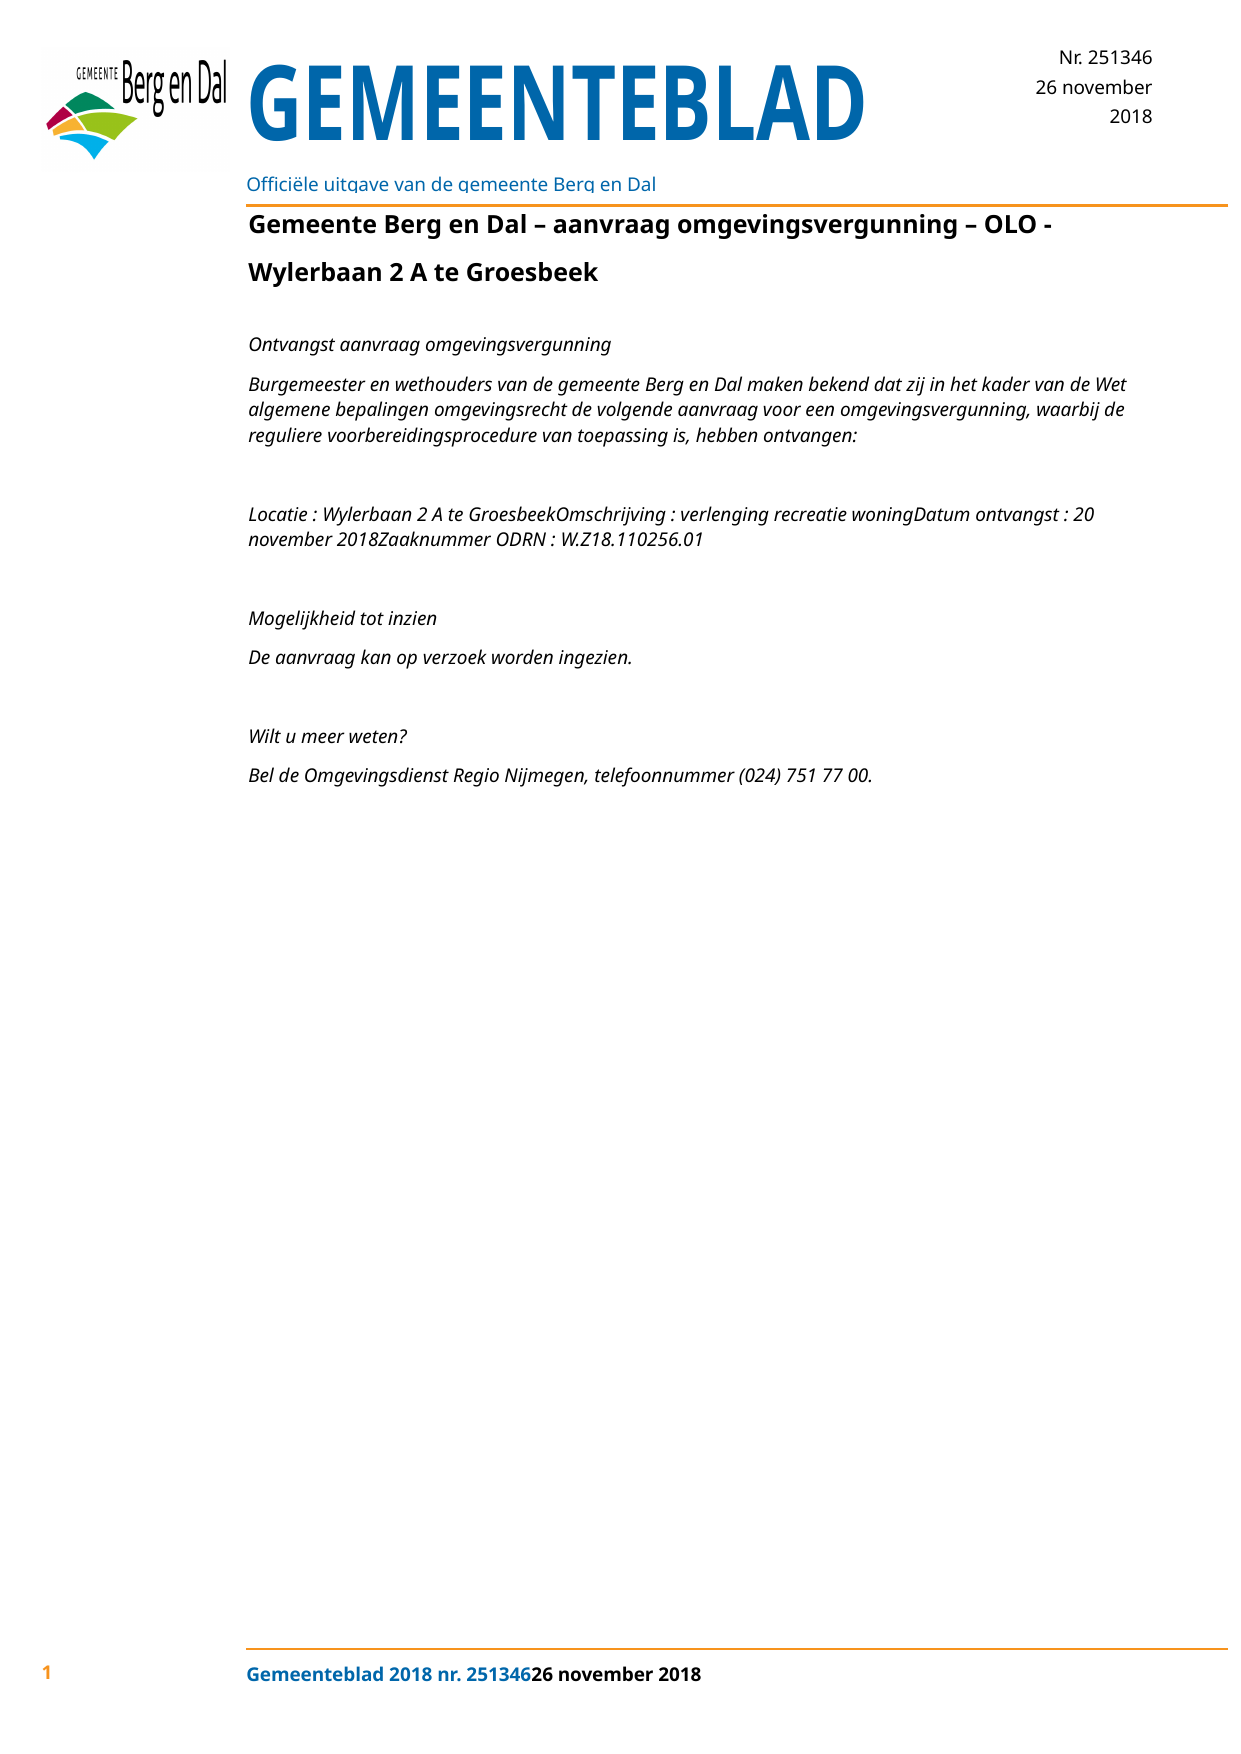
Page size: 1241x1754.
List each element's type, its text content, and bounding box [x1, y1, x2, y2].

text Bel de Omgevingsdienst Regio Nijmegen, telefoonnummer (024) 751 77 00. [248, 762, 1152, 788]
text Locatie : Wylerbaan 2 A te GroesbeekOmschrijving : verlenging recreatie woningDatum ontvangst : 20 november 2018Zaaknummer ODRN : W.Z18.110256.01 [248, 501, 1152, 552]
text Gemeente Berg en Dal – aanvraag omgevingsvergunning – OLO - Wylerbaan 2 A te Groesbeek [248, 207, 1152, 288]
text Burgemeester en wethouders van de gemeente Berg en Dal maken bekend dat zij in het kader van de Wet algemene bepalingen omgevingsrecht de volgende aanvraag voor een omgevingsvergunning, waarbij de reguliere voorbereidingsprocedure van toepassing is, hebben ontvangen: [248, 371, 1152, 448]
text Mogelijkheid tot inzien [248, 605, 1152, 631]
text Wilt u meer weten? [248, 723, 1152, 748]
picture [41, 47, 231, 172]
text Ontvangst aanvraag omgevingsvergunning [248, 331, 1152, 357]
text De aanvraag kan op verzoek worden ingezien. [248, 644, 1152, 670]
